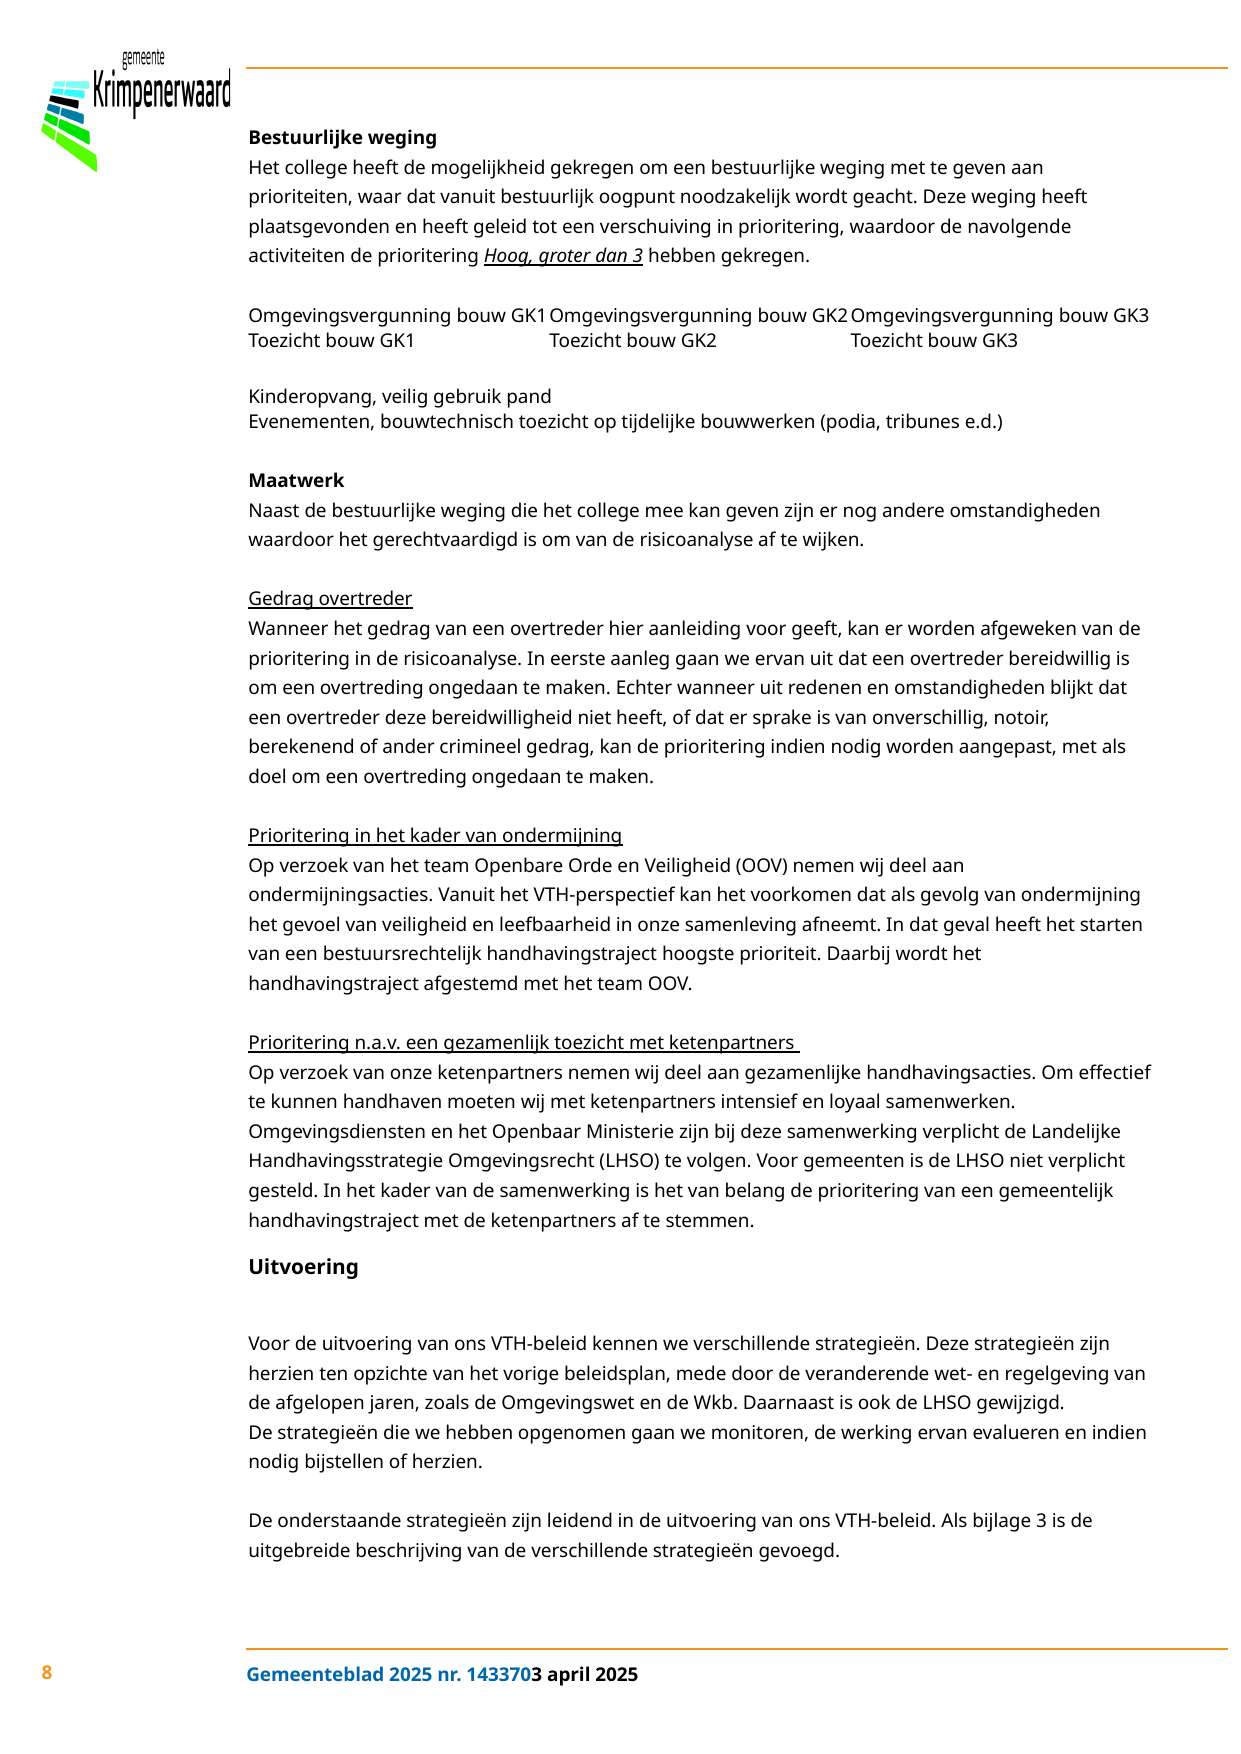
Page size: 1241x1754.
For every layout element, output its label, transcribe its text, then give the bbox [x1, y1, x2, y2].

text Wanneer het gedrag van een overtreder hier aanleiding voor geeft, kan er worden afgeweken van de prioritering in de risicoanalyse. In eerste aanleg gaan we ervan uit dat een overtreder bereidwillig is om een overtreding ongedaan te maken. Echter wanneer uit redenen en omstandigheden blijkt dat een overtreder deze bereidwilligheid niet heeft, of dat er sprake is van onverschillig, notoir, berekenend of ander crimineel gedrag, kan de prioritering indien nodig worden aangepast, met als doel om een overtreding ongedaan te maken. [248, 615, 1152, 789]
table_cell Toezicht bouw GK2 [549, 328, 850, 353]
table_header Omgevingsvergunning bouw GK1 [248, 302, 549, 328]
table_header Omgevingsvergunning bouw GK3 [850, 302, 1152, 328]
table_cell Evenementen, bouwtechnisch toezicht op tijdelijke bouwwerken (podia, tribunes e.d.) [248, 409, 1152, 434]
text Gedrag overtreder [248, 586, 1152, 611]
text Prioritering n.a.v. een gezamenlijk toezicht met ketenpartners [248, 1029, 1152, 1055]
text Bestuurlijke weging [248, 124, 1152, 150]
table_cell Toezicht bouw GK1 [248, 328, 549, 353]
text Prioritering in het kader van ondermijning [248, 822, 1152, 848]
text Uitvoering [248, 1252, 1152, 1281]
text De strategieën die we hebben opgenomen gaan we monitoren, de werking ervan evalueren en indien nodig bijstellen of herzien. [248, 1419, 1152, 1474]
text Naast de bestuurlijke weging die het college mee kan geven zijn er nog andere omstandigheden waardoor het gerechtvaardigd is om van de risicoanalyse af te wijken. [248, 497, 1152, 552]
table_cell Toezicht bouw GK3 [850, 328, 1152, 353]
text Maatwerk [248, 467, 1152, 493]
table_header Omgevingsvergunning bouw GK2 [549, 302, 850, 328]
text Voor de uitvoering van ons VTH-beleid kennen we verschillende strategieën. Deze strategieën zijn herzien ten opzichte van het vorige beleidsplan, mede door de veranderende wet- en regelgeving van de afgelopen jaren, zoals de Omgevingswet en de Wkb. Daarnaast is ook de LHSO gewijzigd. [248, 1330, 1152, 1415]
text Het college heeft de mogelijkheid gekregen om een bestuurlijke weging met te geven aan prioriteiten, waar dat vanuit bestuurlijk oogpunt noodzakelijk wordt geacht. Deze weging heeft plaatsgevonden en heeft geleid tot een verschuiving in prioritering, waardoor de navolgende activiteiten de prioritering Hoog, groter dan 3 hebben gekregen. [248, 154, 1152, 268]
table_cell Kinderopvang, veilig gebruik pand [248, 354, 1152, 409]
text Op verzoek van onze ketenpartners nemen wij deel aan gezamenlijke handhavingsacties. Om effectief te kunnen handhaven moeten wij met ketenpartners intensief en loyaal samenwerken. Omgevingsdiensten en het Openbaar Ministerie zijn bij deze samenwerking verplicht de Landelijke Handhavingsstrategie Omgevingsrecht (LHSO) te volgen. Voor gemeenten is de LHSO niet verplicht gesteld. In het kader van de samenwerking is het van belang de prioritering van een gemeentelijk handhavingstraject met de ketenpartners af te stemmen. [248, 1059, 1152, 1233]
text De onderstaande strategieën zijn leidend in de uitvoering van ons VTH-beleid. Als bijlage 3 is de uitgebreide beschrijving van de verschillende strategieën gevoegd. [248, 1508, 1152, 1563]
text Op verzoek van het team Openbare Orde en Veiligheid (OOV) nemen wij deel aan ondermijningsacties. Vanuit het VTH-perspectief kan het voorkomen dat als gevolg van ondermijning het gevoel van veiligheid en leefbaarheid in onze samenleving afneemt. In dat geval heeft het starten van een bestuursrechtelijk handhavingstraject hoogste prioriteit. Daarbij wordt het handhavingstraject afgestemd met het team OOV. [248, 852, 1152, 996]
picture [41, 47, 231, 172]
